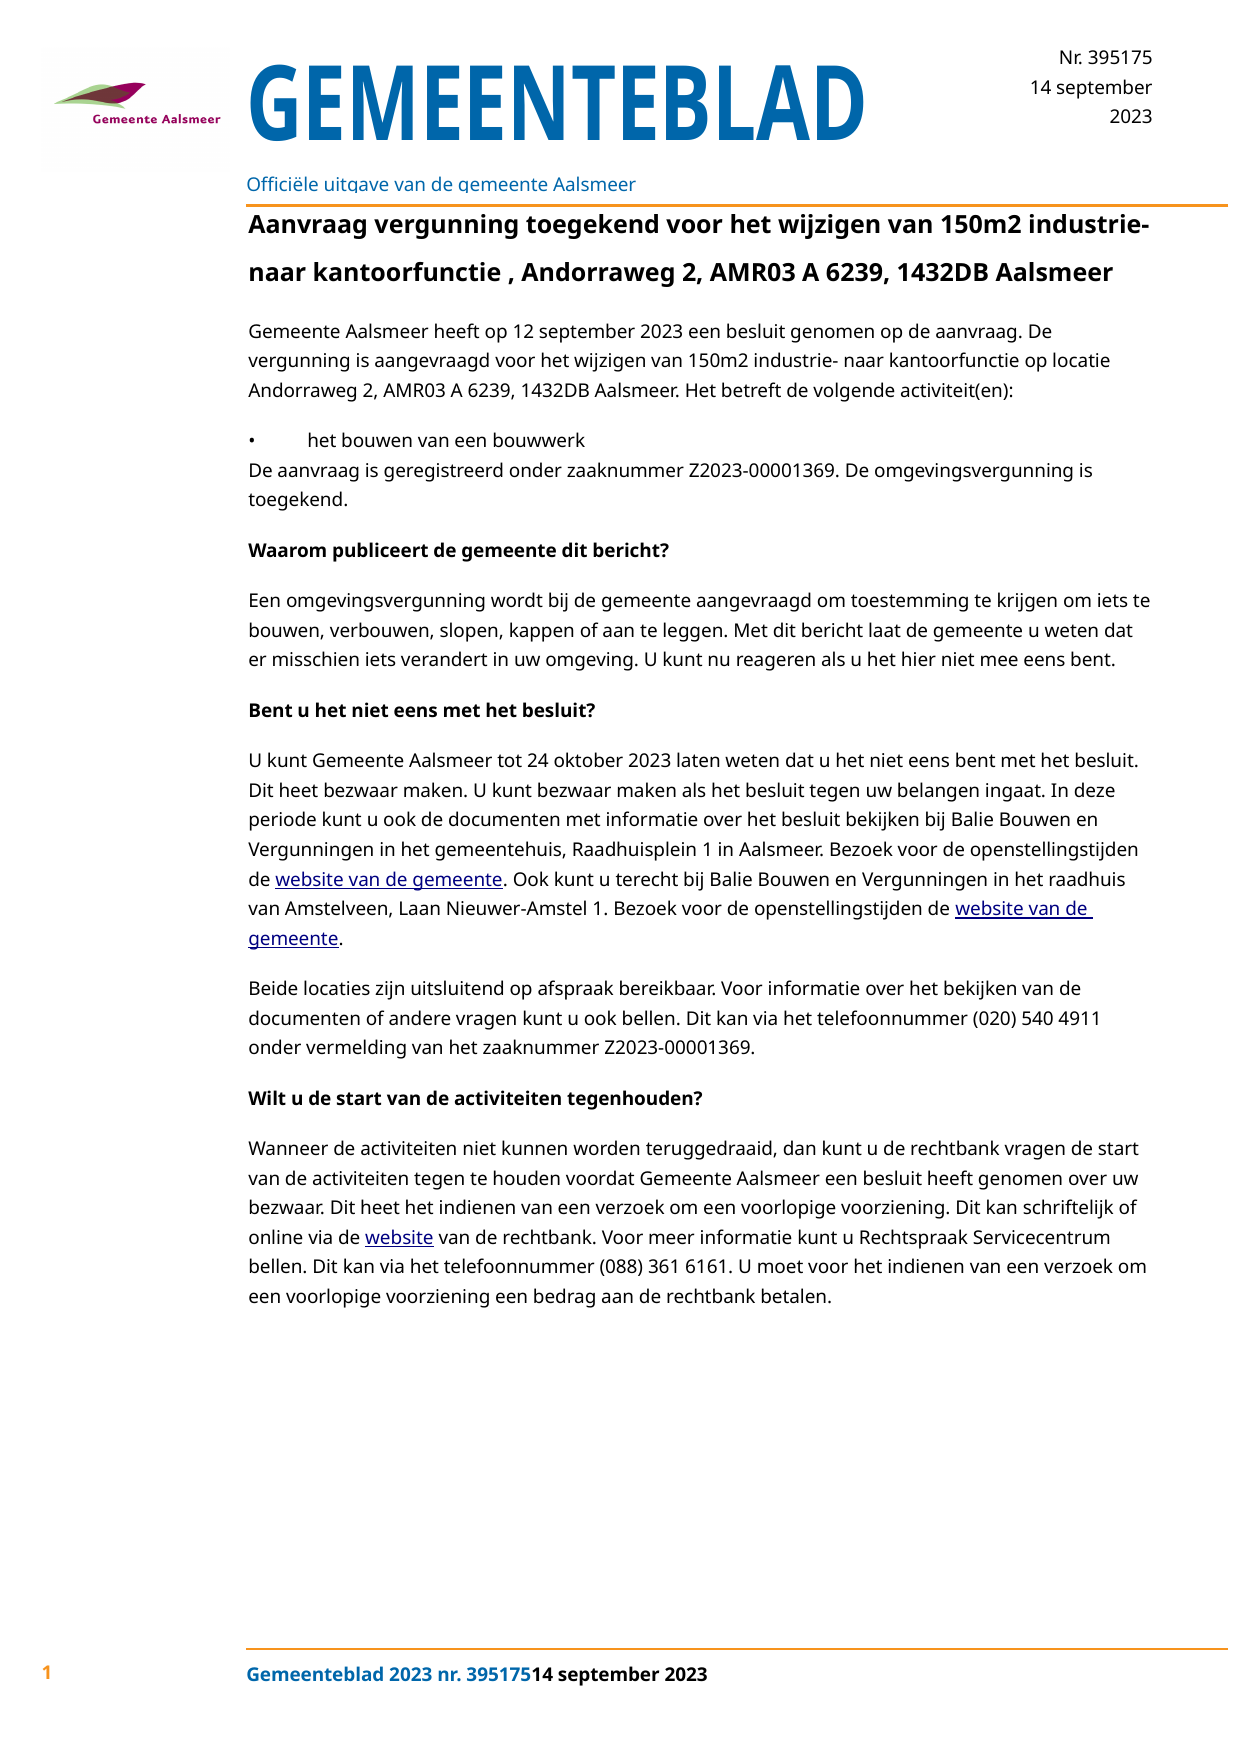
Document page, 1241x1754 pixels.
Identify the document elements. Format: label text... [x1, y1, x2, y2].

text Wanneer de activiteiten niet kunnen worden teruggedraaid, dan kunt u de rechtbank vragen de start van de activiteiten tegen te houden voordat Gemeente Aalsmeer een besluit heeft genomen over uw bezwaar. Dit heet het indienen van een verzoek om een voorlopige voorziening. Dit kan schriftelijk of online via de website van de rechtbank. Voor meer informatie kunt u Rechtspraak Servicecentrum bellen. Dit kan via het telefoonnummer (088) 361 6161. U moet voor het indienen van een verzoek om een voorlopige voorziening een bedrag aan de rechtbank betalen. [248, 1135, 1152, 1309]
text Bent u het niet eens met het besluit? [248, 697, 1152, 723]
text Wilt u de start van de activiteiten tegenhouden? [248, 1085, 1152, 1111]
text De aanvraag is geregistreerd onder zaaknummer Z2023-00001369. De omgevingsvergunning is toegekend. [248, 457, 1152, 512]
text Waarom publiceert de gemeente dit bericht? [248, 537, 1152, 563]
text Gemeente Aalsmeer heeft op 12 september 2023 een besluit genomen op de aanvraag. De vergunning is aangevraagd voor het wijzigen van 150m2 industrie- naar kantoorfunctie op locatie Andorraweg 2, AMR03 A 6239, 1432DB Aalsmeer. Het betreft de volgende activiteit(en): [248, 318, 1152, 403]
text Beide locaties zijn uitsluitend op afspraak bereikbaar. Voor informatie over het bekijken van de documenten of andere vragen kunt u ook bellen. Dit kan via het telefoonnummer (020) 540 4911 onder vermelding van het zaaknummer Z2023-00001369. [248, 975, 1152, 1060]
text Aanvraag vergunning toegekend voor het wijzigen van 150m2 industrie- naar kantoorfunctie , Andorraweg 2, AMR03 A 6239, 1432DB Aalsmeer [248, 207, 1152, 288]
text U kunt Gemeente Aalsmeer tot 24 oktober 2023 laten weten dat u het niet eens bent met het besluit. Dit heet bezwaar maken. U kunt bezwaar maken als het besluit tegen uw belangen ingaat. In deze periode kunt u ook de documenten met informatie over het besluit bekijken bij Balie Bouwen en Vergunningen in het gemeentehuis, Raadhuisplein 1 in Aalsmeer. Bezoek voor de openstellingstijden de website van de gemeente. Ook kunt u terecht bij Balie Bouwen en Vergunningen in het raadhuis van Amstelveen, Laan Nieuwer-Amstel 1. Bezoek voor de openstellingstijden de website van de gemeente. [248, 747, 1152, 951]
list het bouwen van een bouwwerk [248, 427, 1152, 453]
picture [41, 47, 231, 172]
text Een omgevingsvergunning wordt bij de gemeente aangevraagd om toestemming te krijgen om iets te bouwen, verbouwen, slopen, kappen of aan te leggen. Met dit bericht laat de gemeente u weten dat er misschien iets verandert in uw omgeving. U kunt nu reageren als u het hier niet mee eens bent. [248, 587, 1152, 672]
